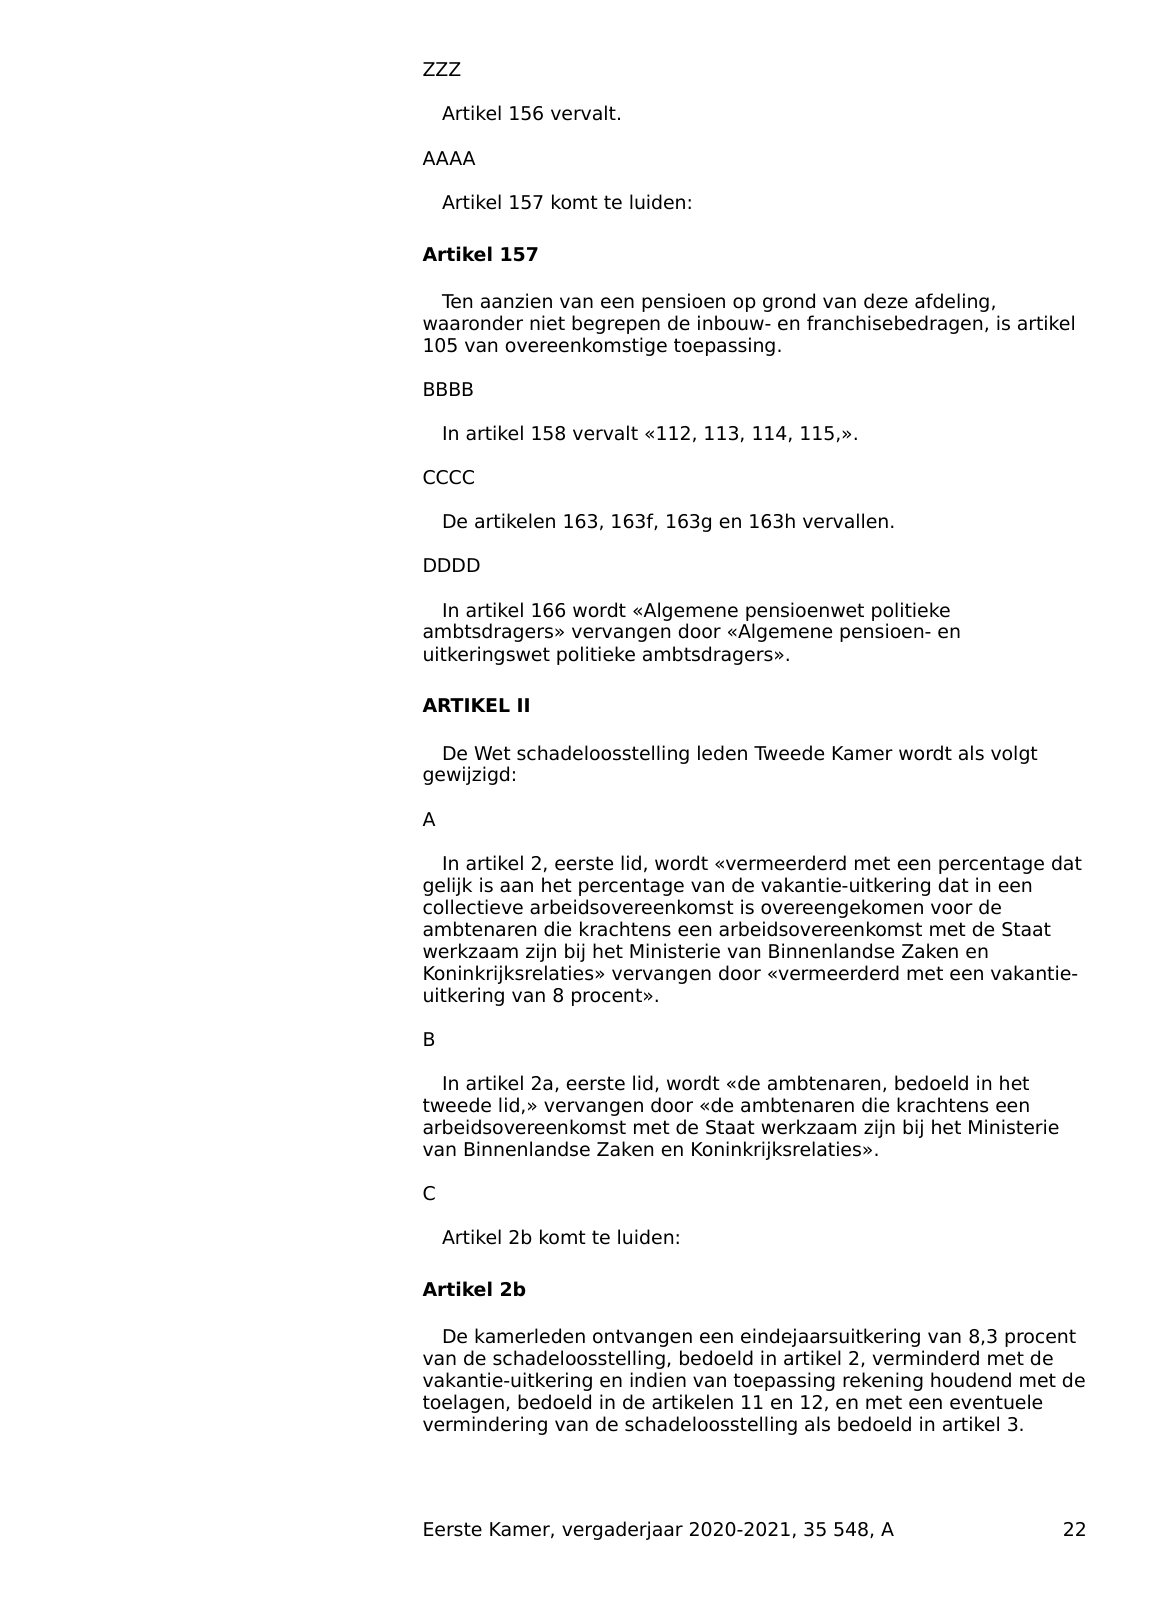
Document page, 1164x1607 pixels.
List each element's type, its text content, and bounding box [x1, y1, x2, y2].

text De Wet schadeloosstelling leden Tweede Kamer wordt als volgt gewijzigd: [422, 742, 1087, 786]
text BBBB [422, 379, 1087, 401]
text In artikel 158 vervalt «112, 113, 114, 115,». [422, 423, 1087, 445]
text C [422, 1183, 1087, 1205]
text De artikelen 163, 163f, 163g en 163h vervallen. [422, 511, 1087, 533]
text In artikel 2, eerste lid, wordt «vermeerderd met een percentage dat gelijk is aan het percentage van de vakantie-uitkering dat in een collectieve arbeidsovereenkomst is overeengekomen voor de ambtenaren die krachtens een arbeidsovereenkomst met de Staat werkzaam zijn bij het Ministerie van Binnenlandse Zaken en Koninkrijksrelaties» vervangen door «vermeerderd met een vakantie-uitkering van 8 procent». [422, 853, 1087, 1007]
subtitle ARTIKEL II [422, 695, 1087, 717]
subtitle Artikel 2b [422, 1279, 1087, 1301]
text CCCC [422, 467, 1087, 489]
text In artikel 166 wordt «Algemene pensioenwet politieke ambtsdragers» vervangen door «Algemene pensioen- en uitkeringswet politieke ambtsdragers». [422, 599, 1087, 665]
text B [422, 1029, 1087, 1051]
text Artikel 156 vervalt. [422, 103, 1087, 125]
text Artikel 2b komt te luiden: [422, 1227, 1087, 1249]
text AAAA [422, 147, 1087, 169]
text De kamerleden ontvangen een eindejaarsuitkering van 8,3 procent van de schadeloosstelling, bedoeld in artikel 2, verminderd met de vakantie-uitkering en indien van toepassing rekening houdend met de toelagen, bedoeld in de artikelen 11 en 12, en met een eventuele vermindering van de schadeloosstelling als bedoeld in artikel 3. [422, 1326, 1087, 1436]
text DDDD [422, 555, 1087, 577]
text ZZZ [422, 59, 1087, 81]
subtitle Artikel 157 [422, 243, 1087, 266]
text In artikel 2a, eerste lid, wordt «de ambtenaren, bedoeld in het tweede lid,» vervangen door «de ambtenaren die krachtens een arbeidsovereenkomst met de Staat werkzaam zijn bij het Ministerie van Binnenlandse Zaken en Koninkrijksrelaties». [422, 1073, 1087, 1161]
text Artikel 157 komt te luiden: [422, 192, 1087, 213]
text A [422, 808, 1087, 831]
text Ten aanzien van een pensioen op grond van deze afdeling, waaronder niet begrepen de inbouw- en franchisebedragen, is artikel 105 van overeenkomstige toepassing. [422, 291, 1087, 356]
